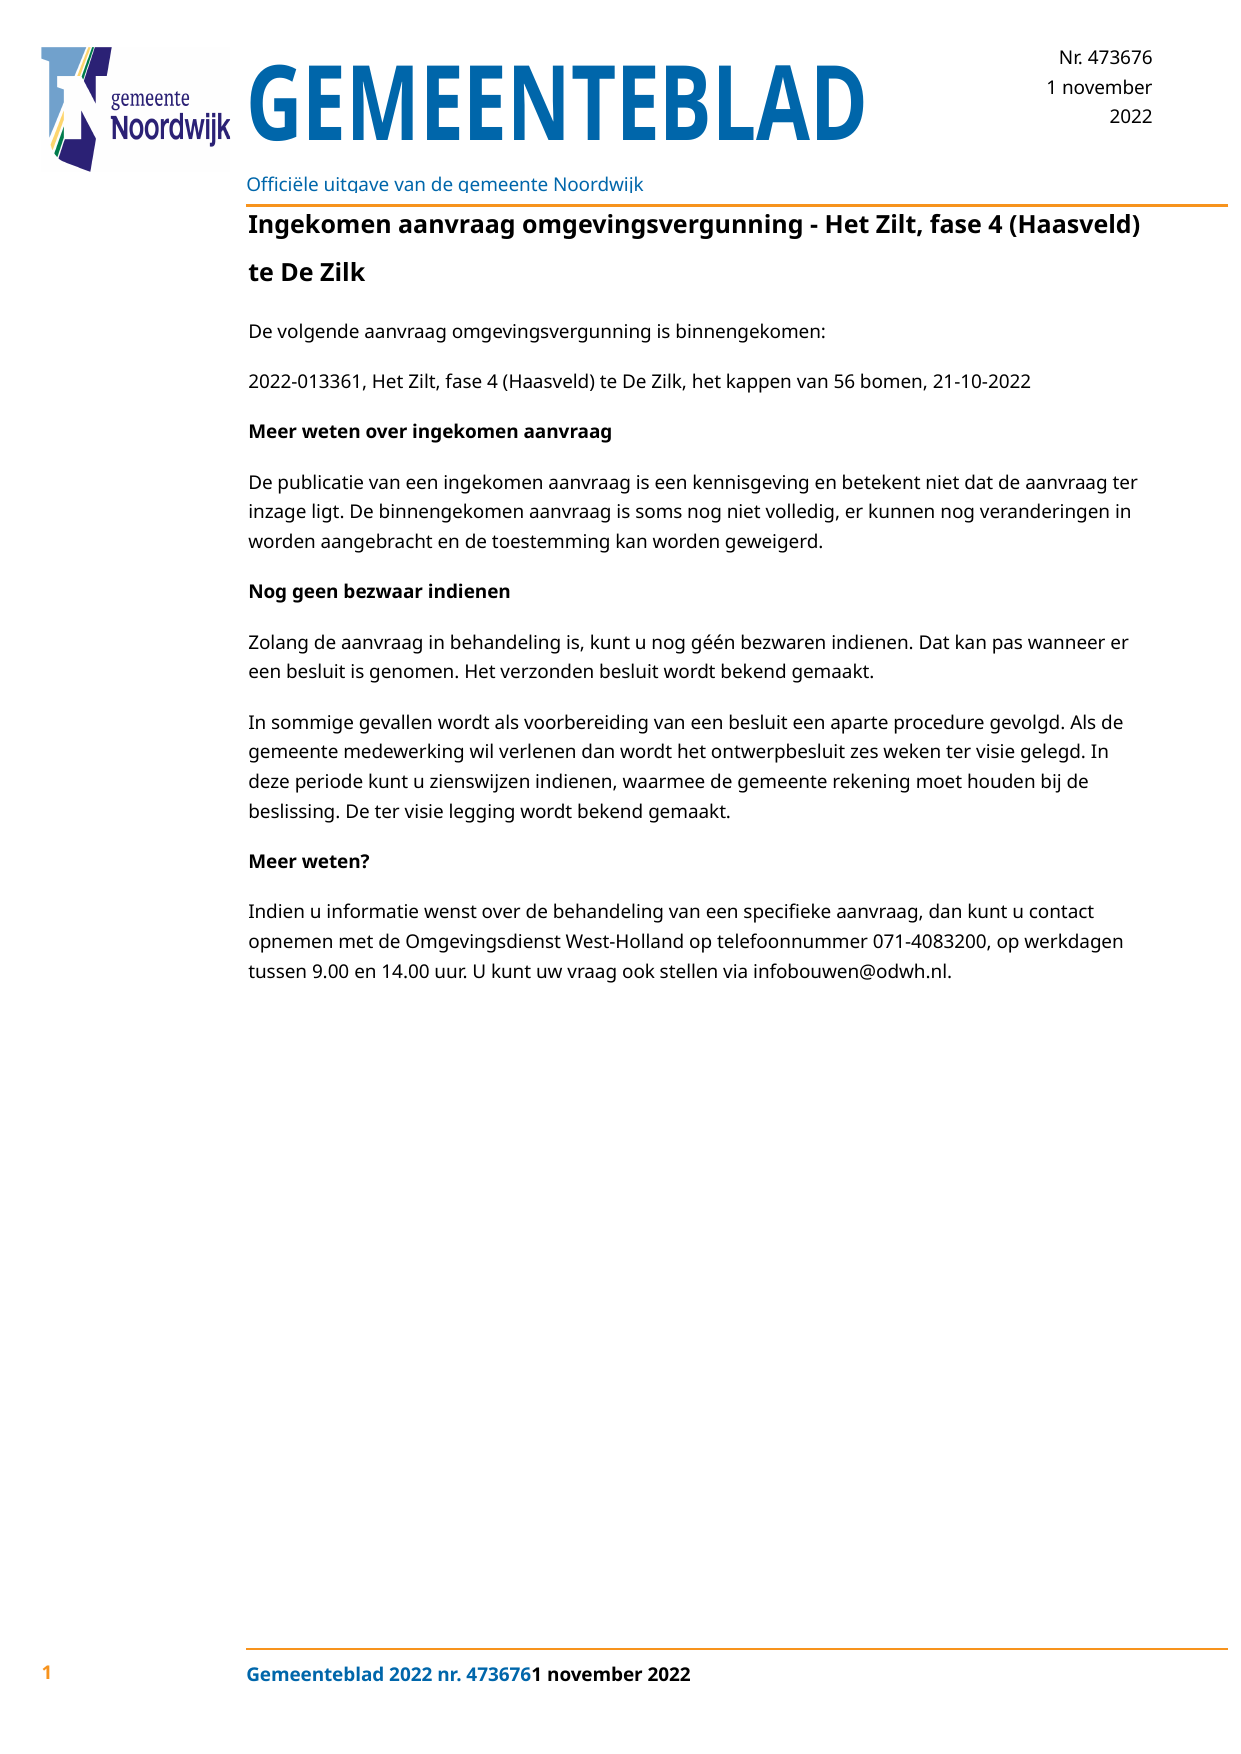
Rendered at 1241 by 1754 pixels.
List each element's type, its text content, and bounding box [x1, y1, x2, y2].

text Zolang de aanvraag in behandeling is, kunt u nog géén bezwaren indienen. Dat kan pas wanneer er een besluit is genomen. Het verzonden besluit wordt bekend gemaakt. [248, 629, 1152, 684]
text In sommige gevallen wordt als voorbereiding van een besluit een aparte procedure gevolgd. Als de gemeente medewerking wil verlenen dan wordt het ontwerpbesluit zes weken ter visie gelegd. In deze periode kunt u zienswijzen indienen, waarmee de gemeente rekening moet houden bij de beslissing. De ter visie legging wordt bekend gemaakt. [248, 709, 1152, 824]
text 2022-013361, Het Zilt, fase 4 (Haasveld) te De Zilk, het kappen van 56 bomen, 21-10-2022 [248, 368, 1152, 394]
text De publicatie van een ingekomen aanvraag is een kennisgeving en betekent niet dat de aanvraag ter inzage ligt. De binnengekomen aanvraag is soms nog niet volledig, er kunnen nog veranderingen in worden aangebracht en de toestemming kan worden geweigerd. [248, 469, 1152, 554]
text Nog geen bezwaar indienen [248, 579, 1152, 604]
text Ingekomen aanvraag omgevingsvergunning - Het Zilt, fase 4 (Haasveld) te De Zilk [248, 207, 1152, 288]
text Meer weten over ingekomen aanvraag [248, 419, 1152, 444]
picture [41, 47, 231, 172]
text Meer weten? [248, 848, 1152, 874]
text Indien u informatie wenst over de behandeling van een specifieke aanvraag, dan kunt u contact opnemen met de Omgevingsdienst West-Holland op telefoonnummer 071-4083200, op werkdagen tussen 9.00 en 14.00 uur. U kunt uw vraag ook stellen via infobouwen@odwh.nl. [248, 899, 1152, 984]
text De volgende aanvraag omgevingsvergunning is binnengekomen: [248, 318, 1152, 344]
